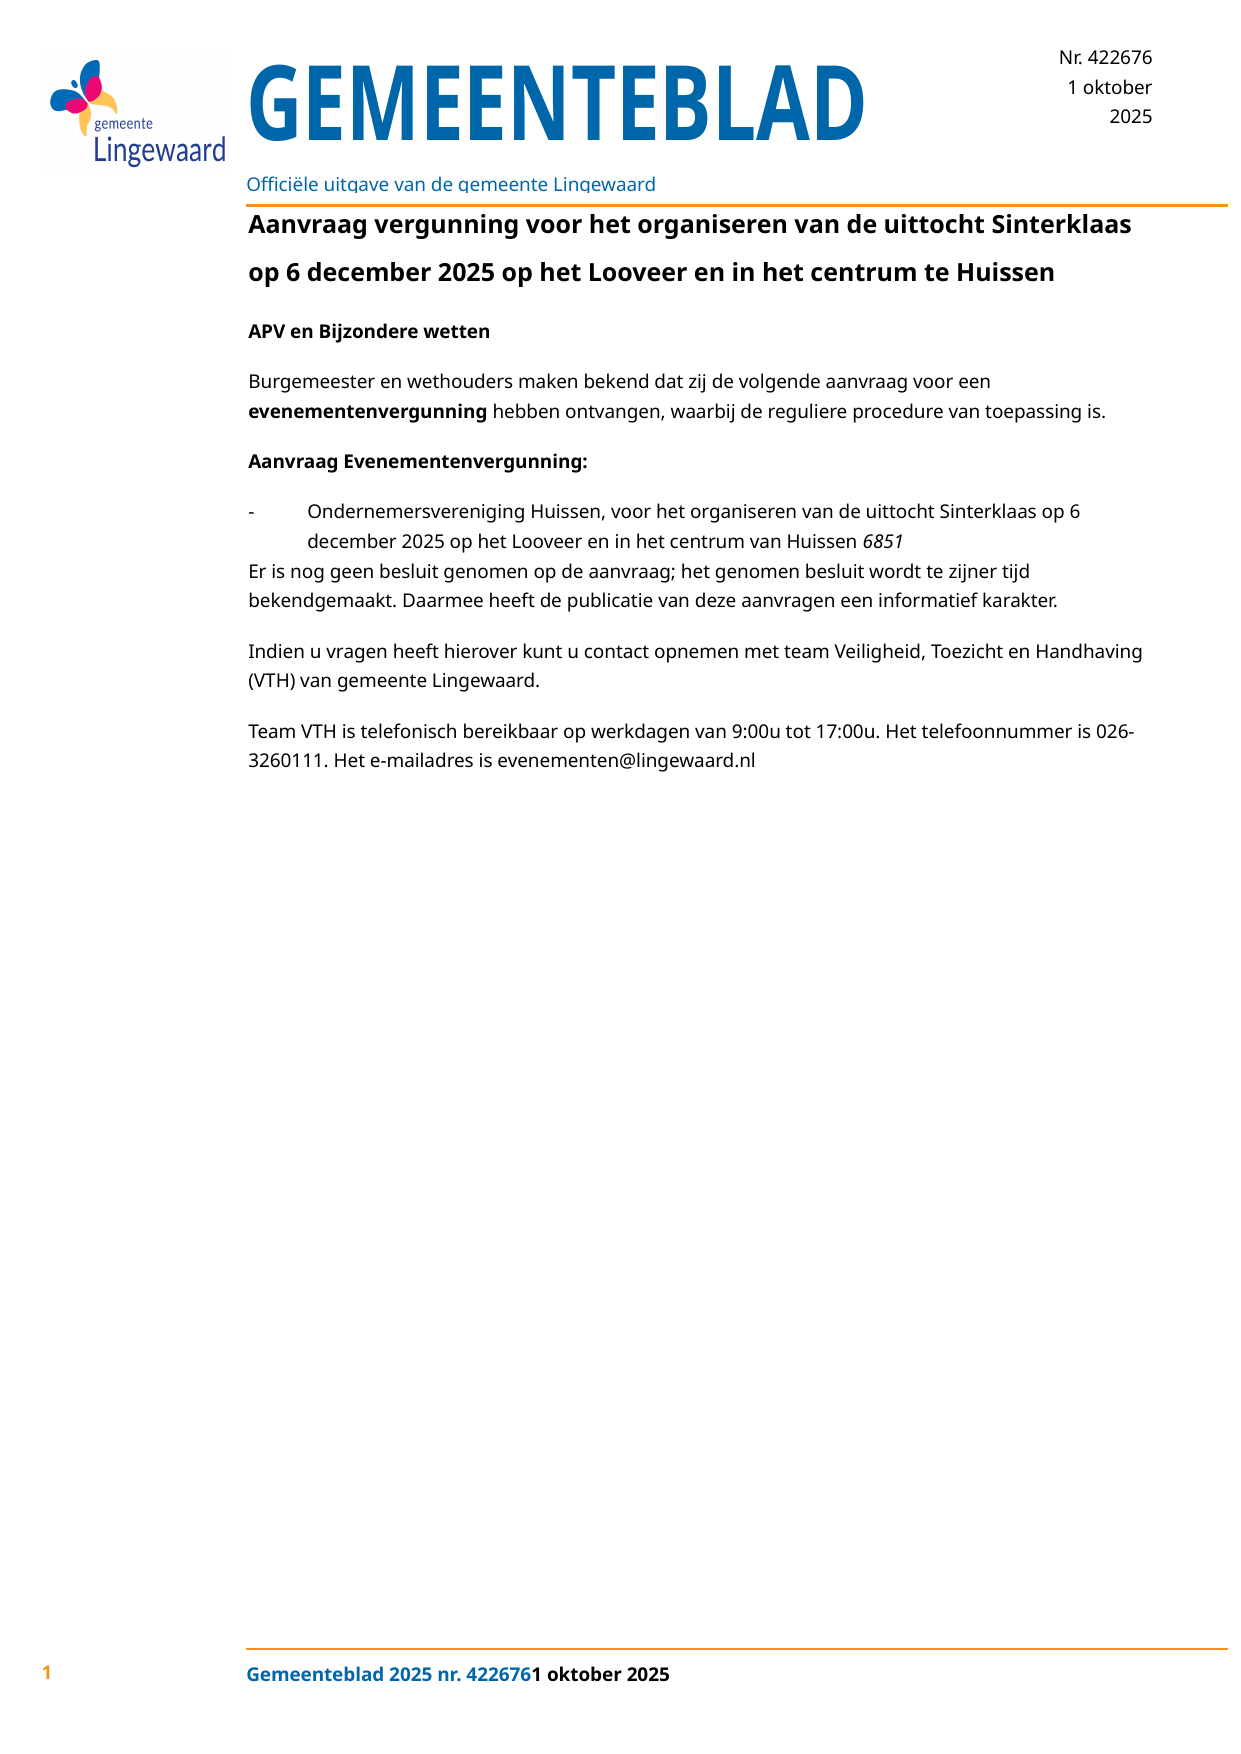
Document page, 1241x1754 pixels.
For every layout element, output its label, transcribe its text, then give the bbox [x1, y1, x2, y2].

text Burgemeester en wethouders maken bekend dat zij de volgende aanvraag voor een evenementenvergunning hebben ontvangen, waarbij de reguliere procedure van toepassing is. [248, 368, 1152, 424]
text Indien u vragen heeft hierover kunt u contact opnemen met team Veiligheid, Toezicht en Handhaving (VTH) van gemeente Lingewaard. [248, 638, 1152, 693]
text Er is nog geen besluit genomen op de aanvraag; het genomen besluit wordt te zijner tijd bekendgemaakt. Daarmee heeft de publicatie van deze aanvragen een informatief karakter. [248, 558, 1152, 613]
text Aanvraag Evenementenvergunning: [248, 448, 1152, 474]
text APV en Bijzondere wetten [248, 318, 1152, 344]
text Team VTH is telefonisch bereikbaar op werkdagen van 9:00u tot 17:00u. Het telefoonnummer is 026-3260111. Het e-mailadres is evenementen@lingewaard.nl [248, 718, 1152, 773]
picture [41, 47, 231, 172]
list Ondernemersvereniging Huissen, voor het organiseren van de uittocht Sinterklaas op 6 december 2025 op het Looveer en in het centrum van Huissen 6851 [248, 499, 1152, 554]
text Aanvraag vergunning voor het organiseren van de uittocht Sinterklaas op 6 december 2025 op het Looveer en in het centrum te Huissen [248, 207, 1152, 288]
